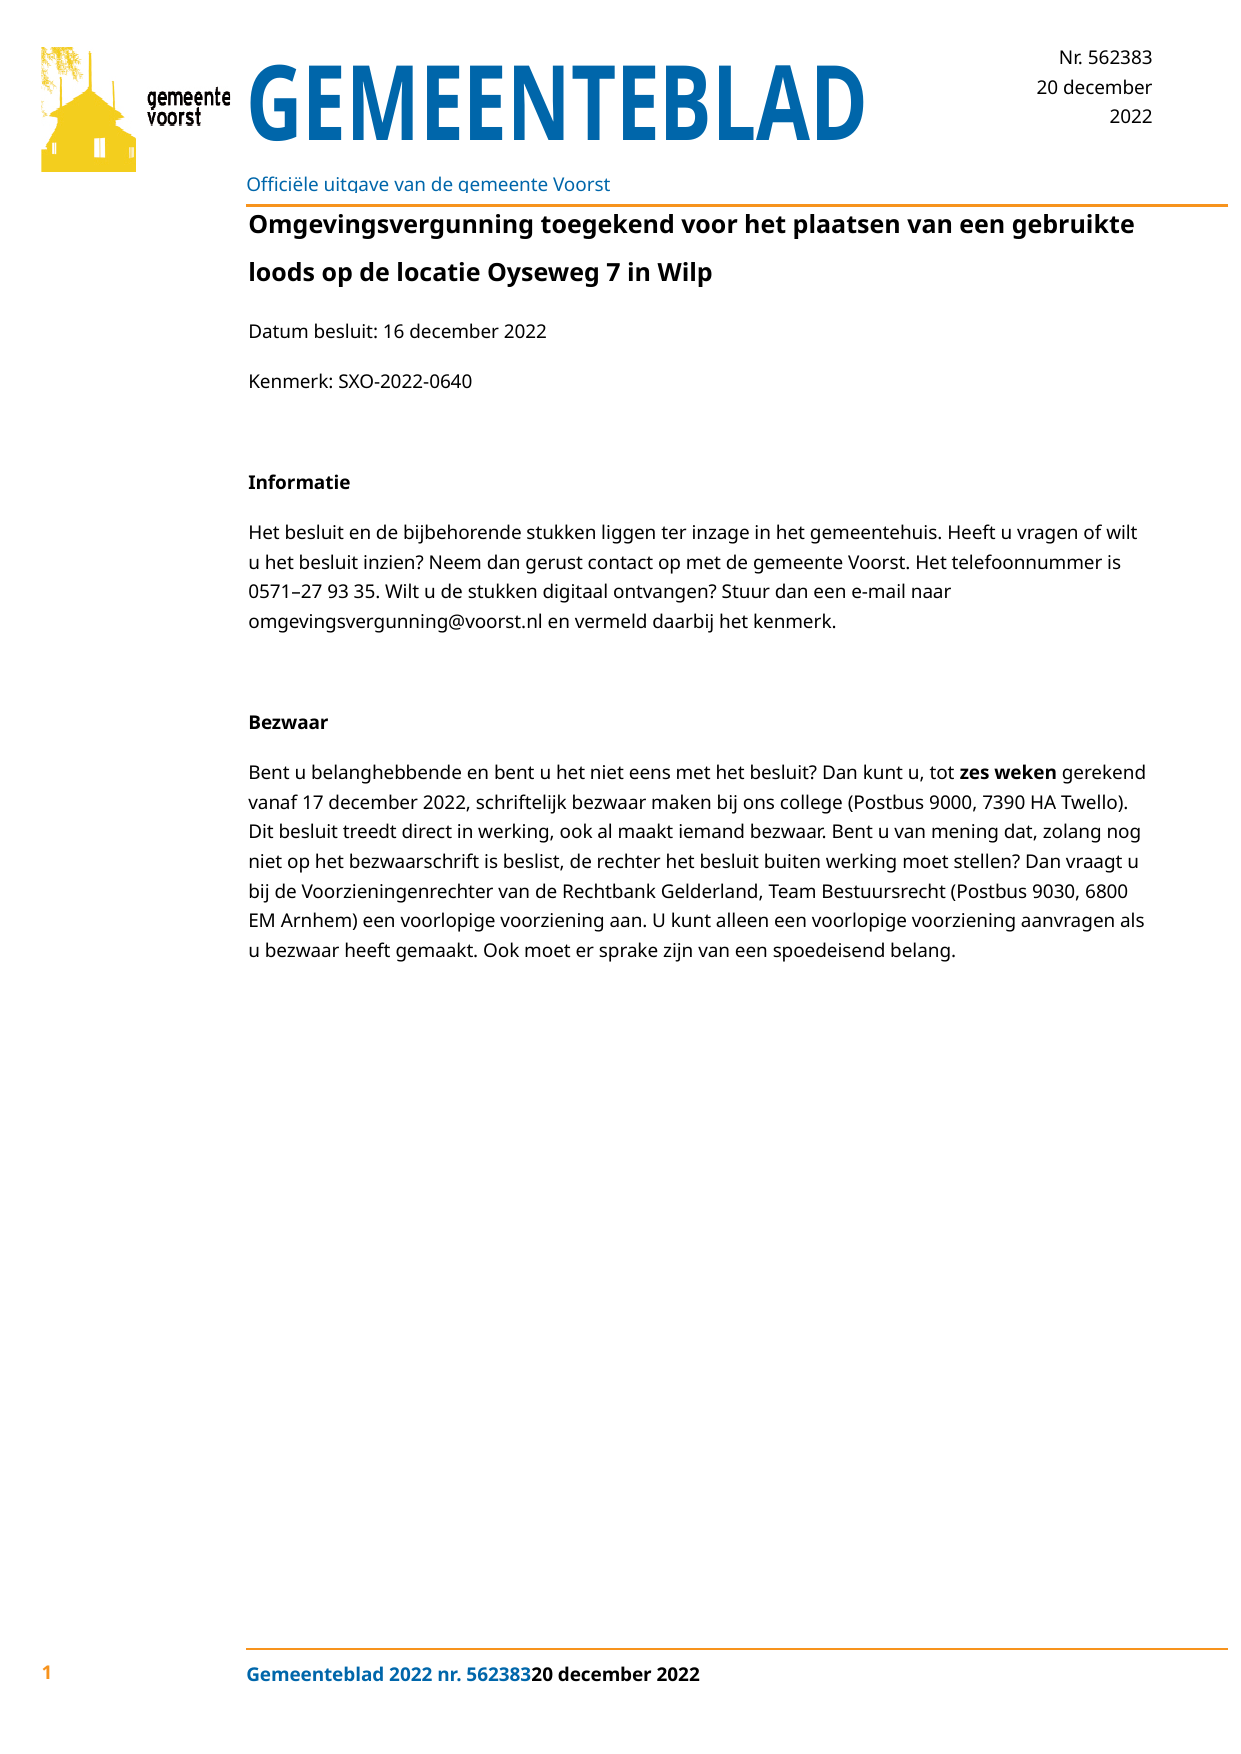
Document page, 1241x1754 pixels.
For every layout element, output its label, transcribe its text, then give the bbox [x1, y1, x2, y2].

picture [41, 47, 231, 172]
text Informatie [248, 469, 1152, 495]
text Het besluit en de bijbehorende stukken liggen ter inzage in het gemeentehuis. Heeft u vragen of wilt u het besluit inzien? Neem dan gerust contact op met de gemeente Voorst. Het telefoonnummer is 0571–27 93 35. Wilt u de stukken digitaal ontvangen? Stuur dan een e-mail naar omgevingsvergunning@voorst.nl en vermeld daarbij het kenmerk. [248, 519, 1152, 634]
text Datum besluit: 16 december 2022 [248, 318, 1152, 344]
text Bezwaar [248, 709, 1152, 735]
text Omgevingsvergunning toegekend voor het plaatsen van een gebruikte loods op de locatie Oyseweg 7 in Wilp [248, 207, 1152, 288]
text Kenmerk: SXO-2022-0640 [248, 368, 1152, 394]
text Bent u belanghebbende en bent u het niet eens met het besluit? Dan kunt u, tot zes weken gerekend vanaf 17 december 2022, schriftelijk bezwaar maken bij ons college (Postbus 9000, 7390 HA Twello). Dit besluit treedt direct in werking, ook al maakt iemand bezwaar. Bent u van mening dat, zolang nog niet op het bezwaarschrift is beslist, de rechter het besluit buiten werking moet stellen? Dan vraagt u bij de Voorzieningenrechter van de Rechtbank Gelderland, Team Bestuursrecht (Postbus 9030, 6800 EM Arnhem) een voorlopige voorziening aan. U kunt alleen een voorlopige voorziening aanvragen als u bezwaar heeft gemaakt. Ook moet er sprake zijn van een spoedeisend belang. [248, 759, 1152, 963]
